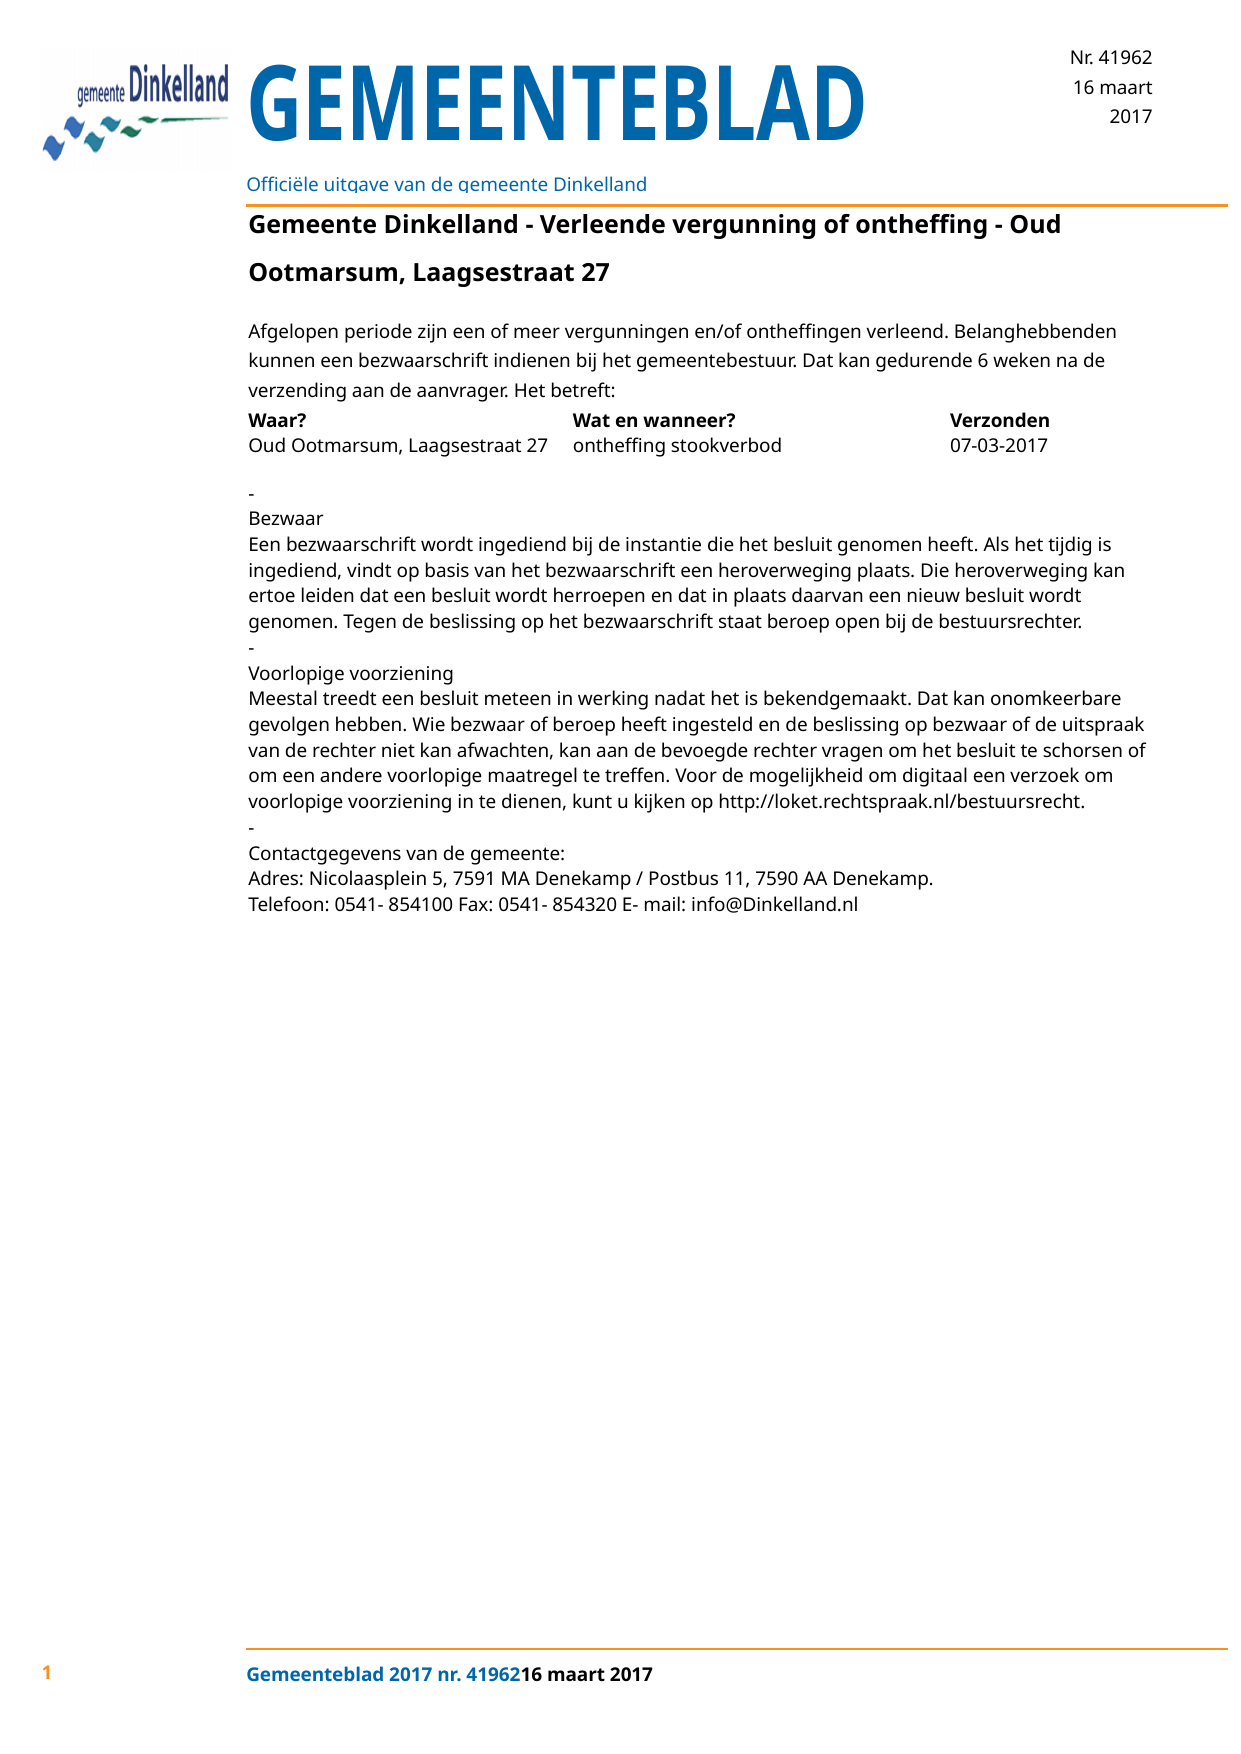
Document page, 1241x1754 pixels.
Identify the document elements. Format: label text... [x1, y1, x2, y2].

text Gemeente Dinkelland - Verleende vergunning of ontheffing - Oud Ootmarsum, Laagsestraat 27 [248, 207, 1152, 288]
picture [41, 47, 231, 172]
table_cell ontheffing stookverbod [573, 433, 950, 458]
text Voorlopige voorziening [248, 660, 1152, 686]
table_cell 07-03-2017 [950, 433, 1152, 458]
text Contactgegevens van de gemeente: [248, 840, 1152, 866]
table_header Waar? [248, 407, 573, 432]
table_cell Oud Ootmarsum, Laagsestraat 27 [248, 433, 573, 458]
text Meestal treedt een besluit meteen in werking nadat het is bekendgemaakt. Dat kan onomkeerbare gevolgen hebben. Wie bezwaar of beroep heeft ingesteld en de beslissing op bezwaar of de uitspraak van de rechter niet kan afwachten, kan aan de bevoegde rechter vragen om het besluit te schorsen of om een andere voorlopige maatregel te treffen. Voor de mogelijkheid om digitaal een verzoek om voorlopige voorziening in te dienen, kunt u kijken op http://loket.rechtspraak.nl/bestuursrecht. [248, 686, 1152, 814]
text Telefoon: 0541- 854100 Fax: 0541- 854320 E- mail: info@Dinkelland.nl [248, 891, 1152, 917]
text Bezwaar [248, 505, 1152, 531]
text Een bezwaarschrift wordt ingediend bij de instantie die het besluit genomen heeft. Als het tijdig is ingediend, vindt op basis van het bezwaarschrift een heroverweging plaats. Die heroverweging kan ertoe leiden dat een besluit wordt herroepen en dat in plaats daarvan een nieuw besluit wordt genomen. Tegen de beslissing op het bezwaarschrift staat beroep open bij de bestuursrechter. [248, 531, 1152, 634]
table_header Wat en wanneer? [573, 407, 950, 432]
text - [248, 480, 1152, 505]
text Adres: Nicolaasplein 5, 7591 MA Denekamp / Postbus 11, 7590 AA Denekamp. [248, 866, 1152, 891]
text - [248, 634, 1152, 660]
text - [248, 814, 1152, 840]
table_header Verzonden [950, 407, 1152, 432]
text Afgelopen periode zijn een of meer vergunningen en/of ontheffingen verleend. Belanghebbenden kunnen een bezwaarschrift indienen bij het gemeentebestuur. Dat kan gedurende 6 weken na de verzending aan de aanvrager. Het betreft: [248, 318, 1152, 403]
